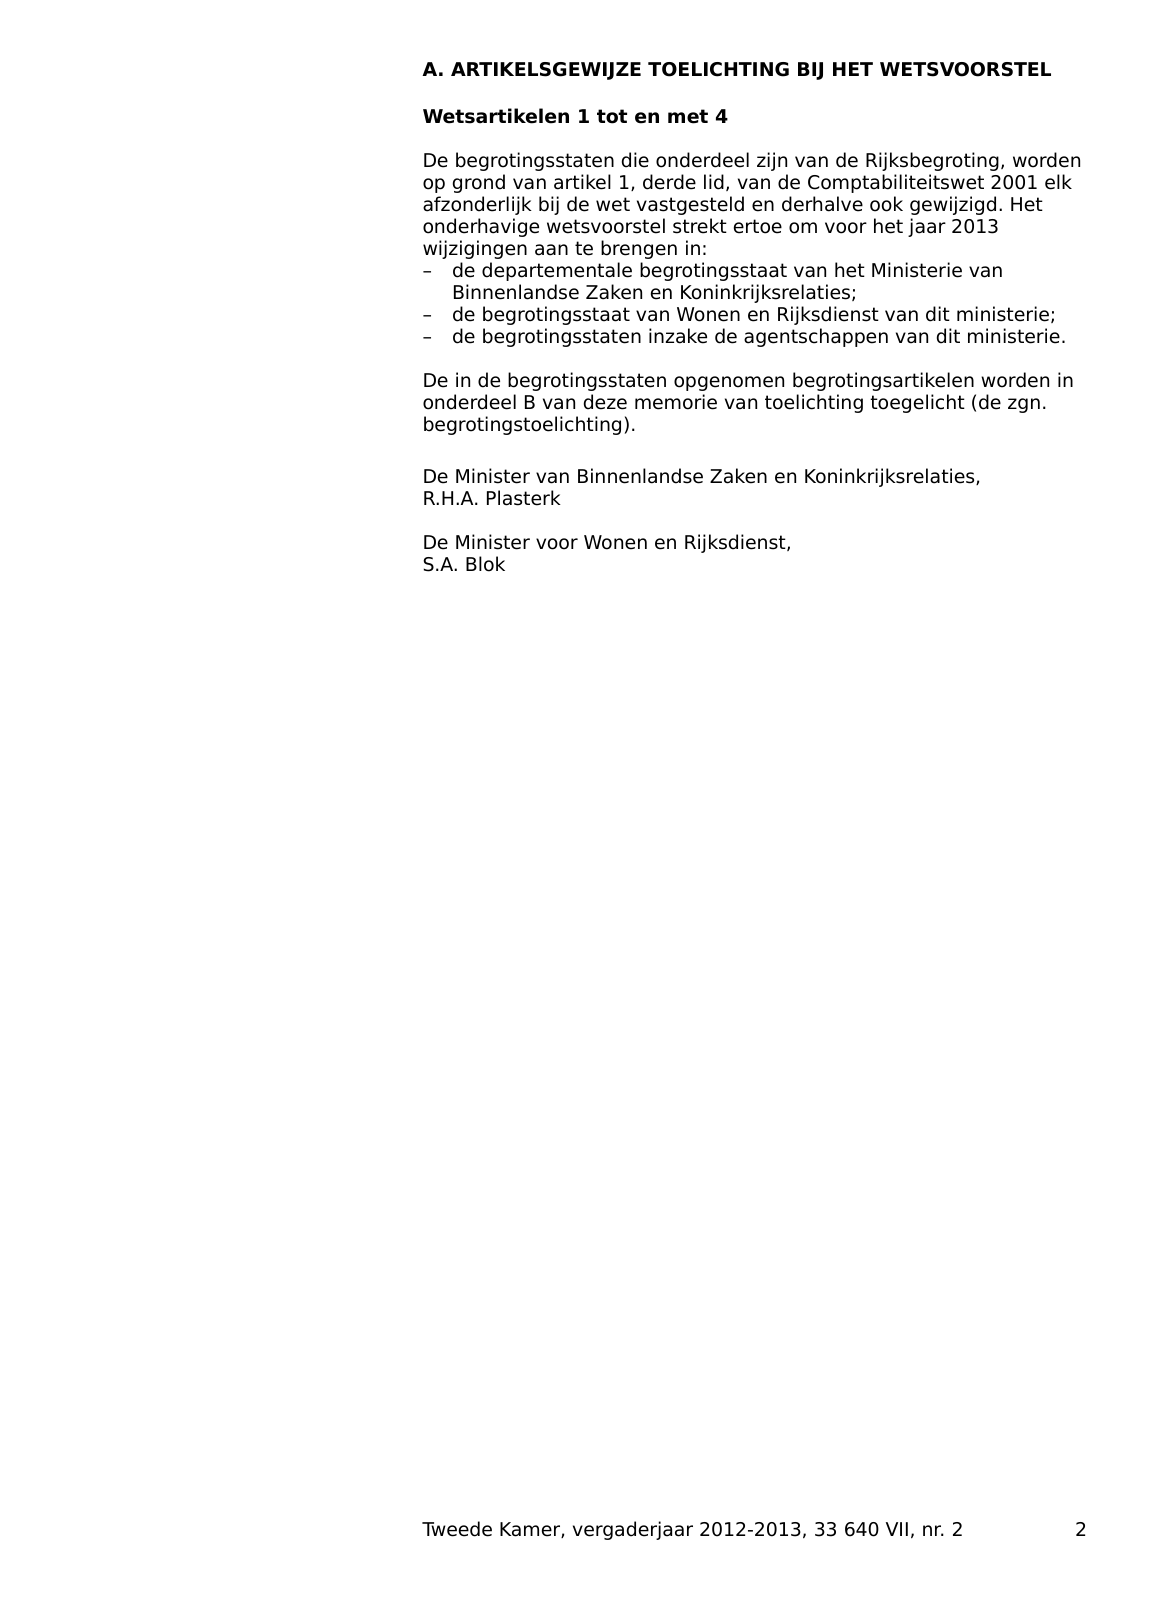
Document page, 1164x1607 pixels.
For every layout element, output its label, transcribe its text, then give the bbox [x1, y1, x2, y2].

text De in de begrotingsstaten opgenomen begrotingsartikelen worden in onderdeel B van deze memorie van toelichting toegelicht (de zgn. begrotingstoelichting). [422, 370, 1087, 436]
text – de departementale begrotingsstaat van het Ministerie van Binnenlandse Zaken en Koninkrijksrelaties; [422, 260, 1087, 304]
subtitle Wetsartikelen 1 tot en met 4 [422, 106, 1087, 128]
text De Minister van Binnenlandse Zaken en Koninkrijksrelaties, R.H.A. Plasterk [422, 466, 1087, 510]
text De begrotingsstaten die onderdeel zijn van de Rijksbegroting, worden op grond van artikel 1, derde lid, van de Comptabiliteitswet 2001 elk afzonderlijk bij de wet vastgesteld en derhalve ook gewijzigd. Het onderhavige wetsvoorstel strekt ertoe om voor het jaar 2013 wijzigingen aan te brengen in: [422, 150, 1087, 260]
text De Minister voor Wonen en Rijksdienst, S.A. Blok [422, 532, 1087, 576]
text – de begrotingsstaat van Wonen en Rijksdienst van dit ministerie; [422, 304, 1087, 326]
text – de begrotingsstaten inzake de agentschappen van dit ministerie. [422, 326, 1087, 348]
subtitle A. ARTIKELSGEWIJZE TOELICHTING BIJ HET WETSVOORSTEL [422, 59, 1087, 81]
